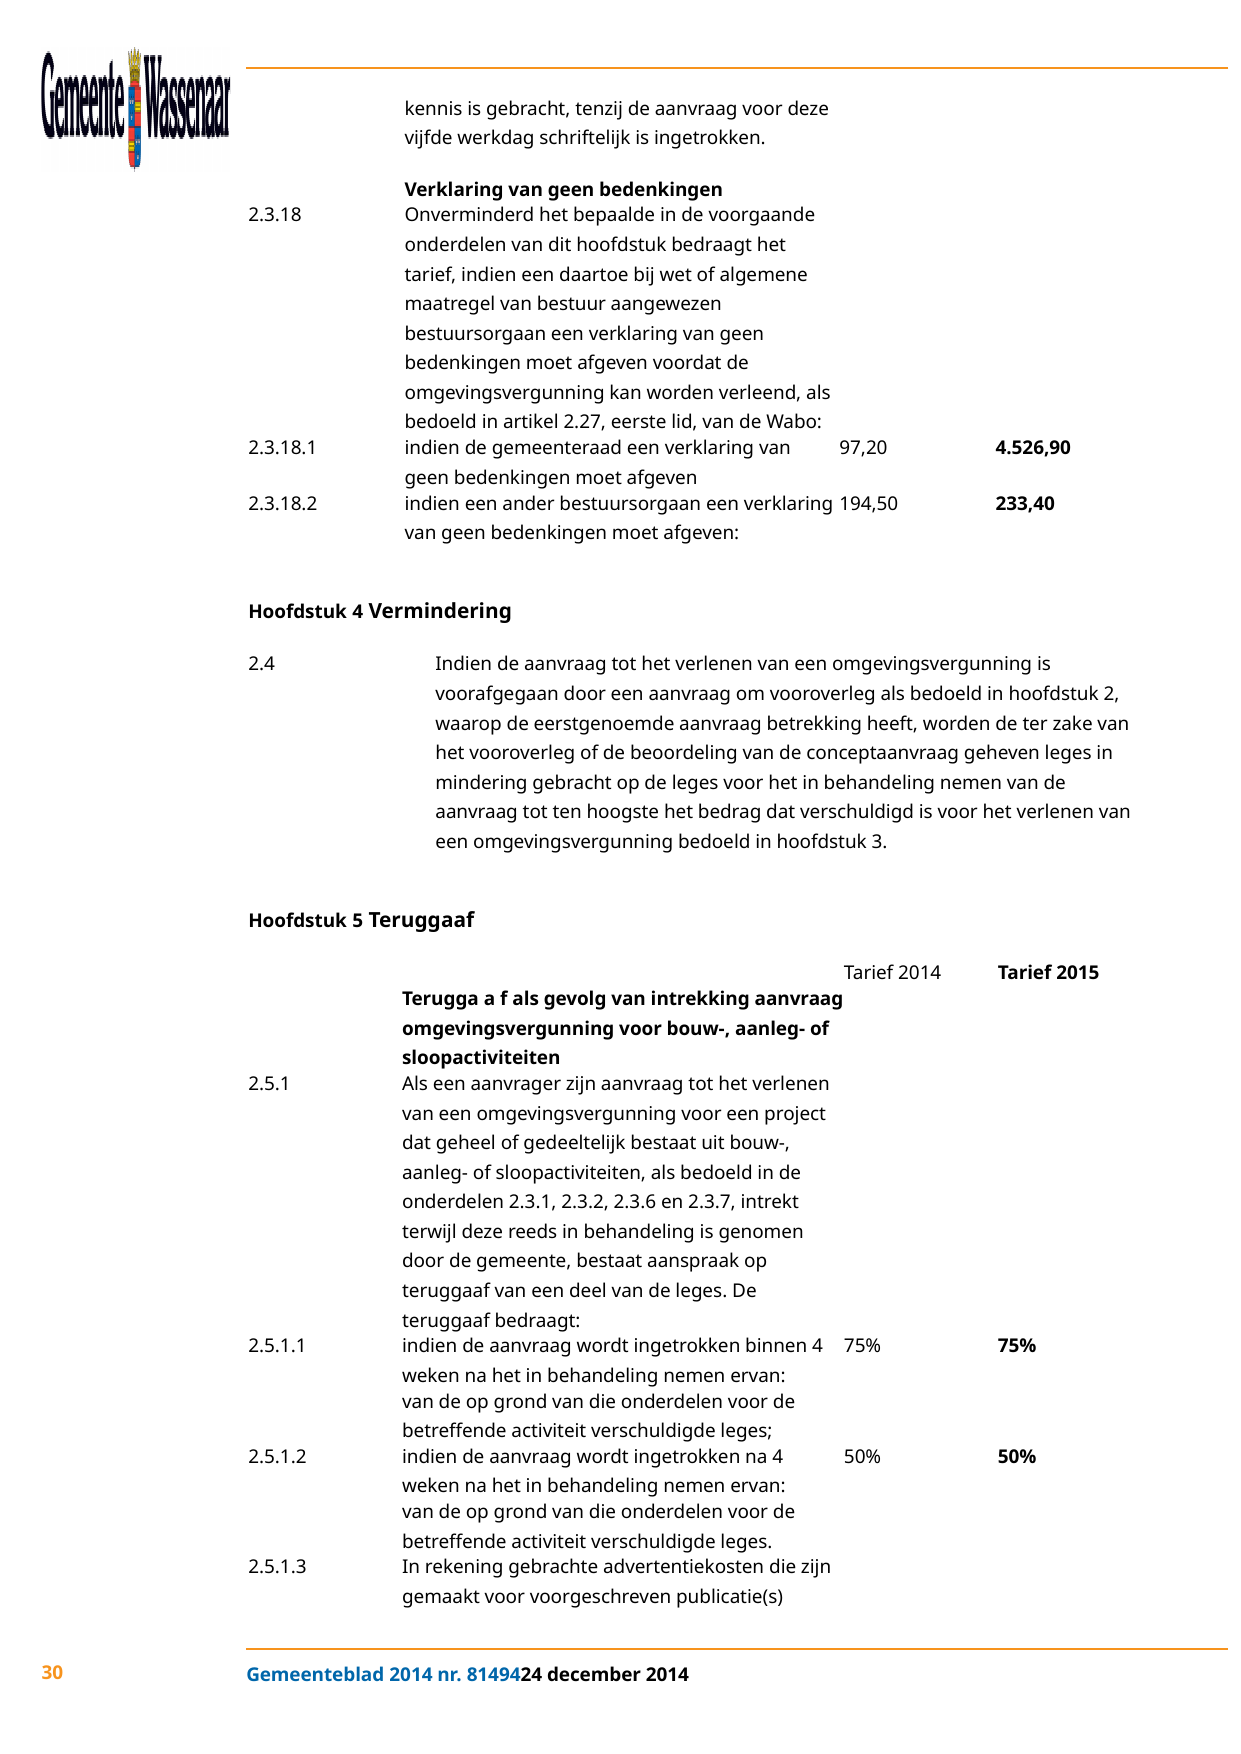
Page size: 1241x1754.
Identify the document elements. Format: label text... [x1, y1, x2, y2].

table_cell van de op grond van die onderdelen voor de betreffende activiteit verschuldigde leges; [402, 1388, 844, 1443]
table_cell 2.3.18.2 [248, 490, 404, 545]
table_cell [248, 150, 404, 176]
table_cell [844, 1070, 998, 1332]
table_cell [839, 176, 995, 202]
table_cell [995, 95, 1152, 150]
table_header Tarief 2015 [998, 960, 1152, 985]
table_header [402, 960, 844, 985]
table_cell 2.5.1.3 [248, 1554, 402, 1609]
text Hoofdstuk 5 Teruggaaf [248, 905, 1152, 934]
table_cell [248, 985, 402, 1070]
table_cell 4.526,90 [995, 434, 1152, 490]
table_cell 2.3.18 [248, 202, 404, 434]
table_cell [995, 176, 1152, 202]
table_cell [844, 1499, 998, 1554]
picture [41, 47, 231, 172]
table_cell indien de aanvraag wordt ingetrokken binnen 4 weken na het in behandeling nemen ervan: [402, 1333, 844, 1388]
table_cell Als een aanvrager zijn aanvraag tot het verlenen van een omgevingsvergunning voor een project dat geheel of gedeeltelijk bestaat uit bouw-, aanleg- of sloopactiviteiten, als bedoeld in de onderdelen 2.3.1, 2.3.2, 2.3.6 en 2.3.7, intrekt terwijl deze reeds in behandeling is genomen door de gemeente, bestaat aanspraak op teruggaaf van een deel van de leges. De teruggaaf bedraagt: [402, 1070, 844, 1332]
table_cell [998, 1499, 1152, 1554]
table_cell van de op grond van die onderdelen voor de betreffende activiteit verschuldigde leges. [402, 1499, 844, 1554]
table_cell Terugga a f als gevolg van intrekking aanvraag omgevingsvergunning voor bouw-, aanleg- of sloopactiviteiten [402, 985, 844, 1070]
table_cell [844, 1388, 998, 1443]
table_cell [998, 1070, 1152, 1332]
table_cell 2.5.1.1 [248, 1333, 402, 1388]
table_cell [998, 1388, 1152, 1443]
table_header 2.4 [248, 651, 435, 854]
table_header Tarief 2014 [844, 960, 998, 985]
table_cell 50% [844, 1443, 998, 1498]
table_cell 2.5.1 [248, 1070, 402, 1332]
table_cell 75% [998, 1333, 1152, 1388]
table_cell [844, 1554, 998, 1609]
table_cell 194,50 [839, 490, 995, 545]
table_cell [248, 176, 404, 202]
table_cell indien de aanvraag wordt ingetrokken na 4 weken na het in behandeling nemen ervan: [402, 1443, 844, 1498]
table_cell [998, 1554, 1152, 1609]
table_cell [995, 150, 1152, 176]
text Hoofdstuk 4 Vermindering [248, 596, 1152, 625]
table_cell [248, 1388, 402, 1443]
table_cell 75% [844, 1333, 998, 1388]
table_cell [844, 985, 998, 1070]
table_header [248, 960, 402, 985]
table_cell [248, 1499, 402, 1554]
table_cell indien de gemeenteraad een verklaring van geen bedenkingen moet afgeven [404, 434, 839, 490]
table_cell 233,40 [995, 490, 1152, 545]
table_cell [998, 985, 1152, 1070]
table_cell 2.5.1.2 [248, 1443, 402, 1498]
table_cell [995, 202, 1152, 434]
table_header Indien de aanvraag tot het verlenen van een omgevingsvergunning is voorafgegaan door een aanvraag om vooroverleg als bedoeld in hoofdstuk 2, waarop de eerstgenoemde aanvraag betrekking heeft, worden de ter zake van het vooroverleg of de beoordeling van de conceptaanvraag geheven leges in mindering gebracht op de leges voor het in behandeling nemen van de aanvraag tot ten hoogste het bedrag dat verschuldigd is voor het verlenen van een omgevingsvergunning bedoeld in hoofdstuk 3. [435, 651, 1152, 854]
table_cell 50% [998, 1443, 1152, 1498]
table_cell Verklaring van geen bedenkingen [404, 176, 839, 202]
table_cell indien een ander bestuursorgaan een verklaring van geen bedenkingen moet afgeven: [404, 490, 839, 545]
table_cell [404, 150, 839, 176]
table_cell 97,20 [839, 434, 995, 490]
table_cell [839, 95, 995, 150]
table_cell kennis is gebracht, tenzij de aanvraag voor deze vijfde werkdag schriftelijk is ingetrokken. [404, 95, 839, 150]
table_cell 2.3.18.1 [248, 434, 404, 490]
table_cell In rekening gebrachte advertentiekosten die zijn gemaakt voor voorgeschreven publicatie(s) [402, 1554, 844, 1609]
table_cell [839, 150, 995, 176]
table_cell [839, 202, 995, 434]
table_cell [248, 95, 404, 150]
table_cell Onverminderd het bepaalde in de voorgaande onderdelen van dit hoofdstuk bedraagt het tarief, indien een daartoe bij wet of algemene maatregel van bestuur aangewezen bestuursorgaan een verklaring van geen bedenkingen moet afgeven voordat de omgevingsvergunning kan worden verleend, als bedoeld in artikel 2.27, eerste lid, van de Wabo: [404, 202, 839, 434]
